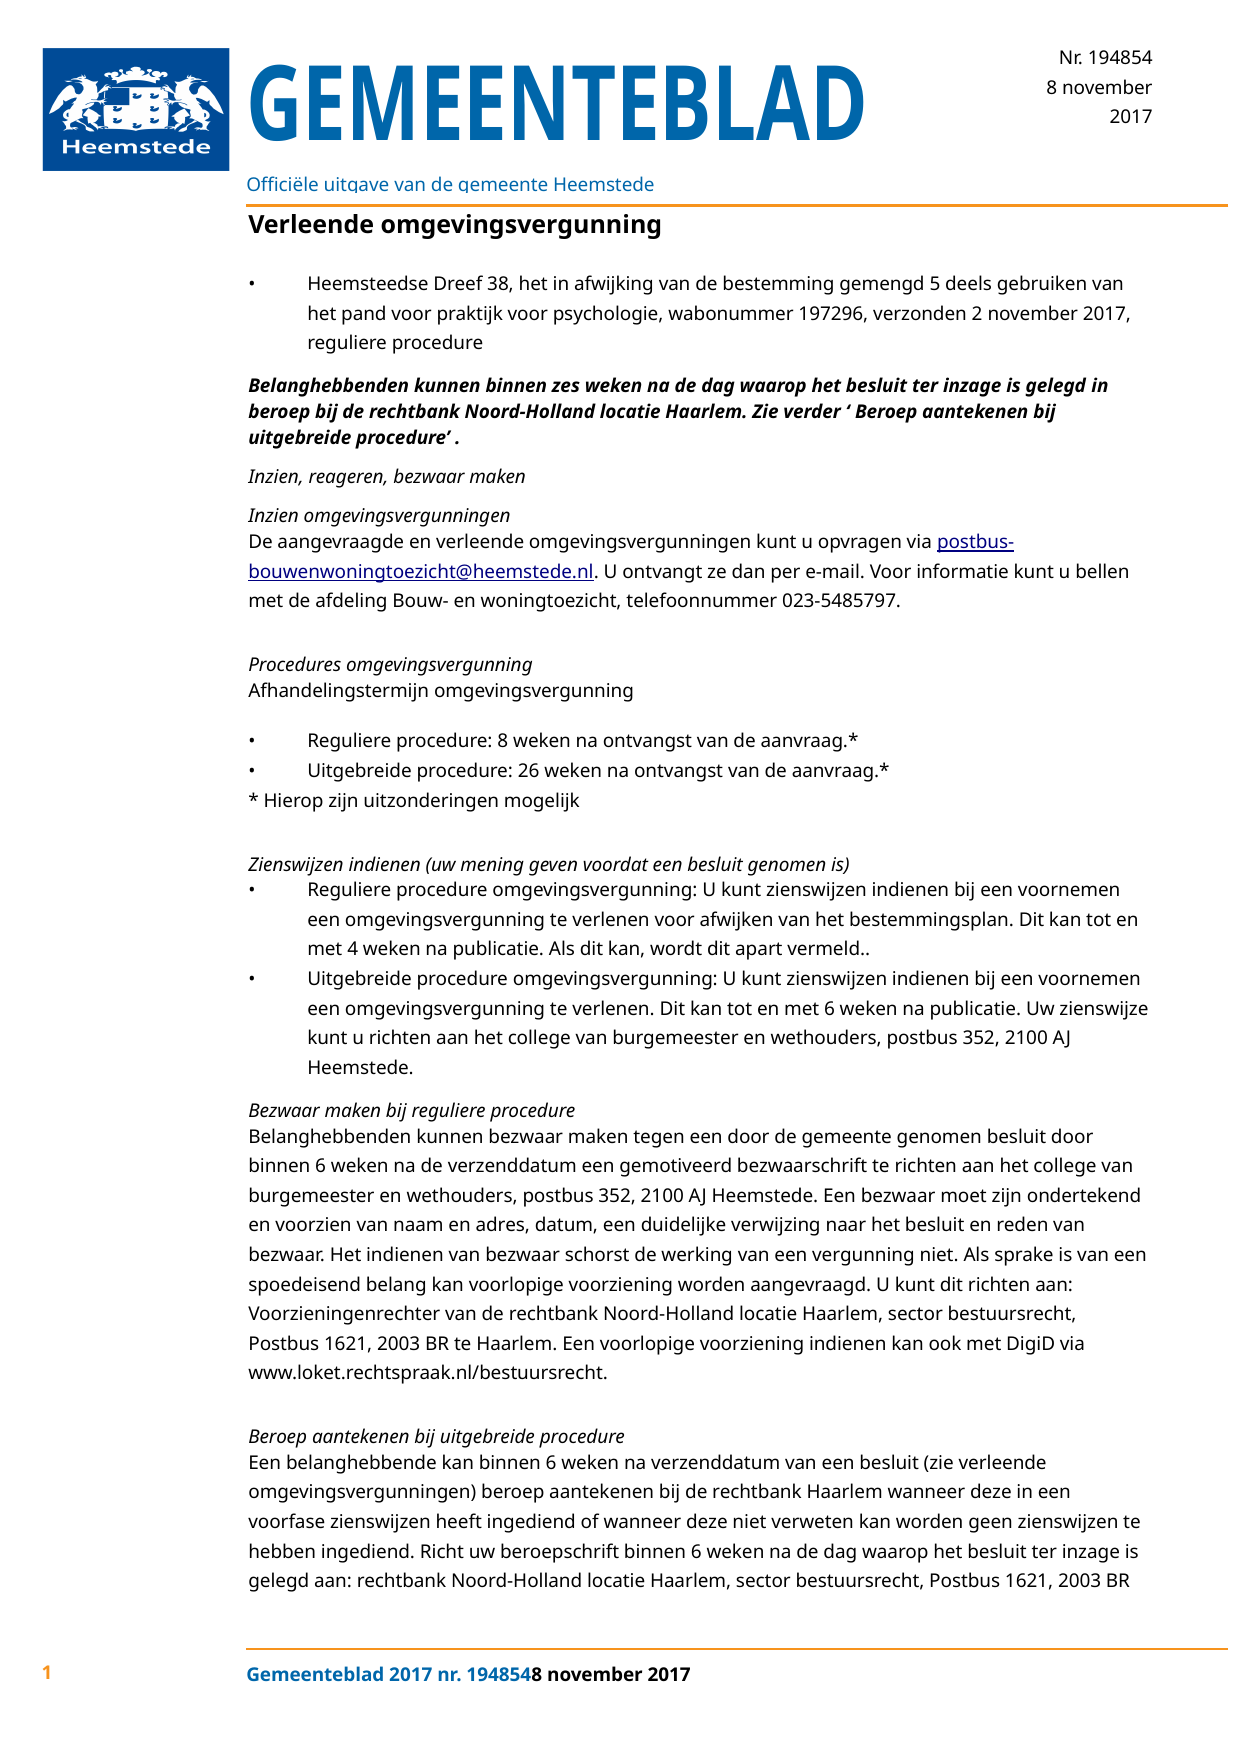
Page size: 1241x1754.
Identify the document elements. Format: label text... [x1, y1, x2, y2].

list Reguliere procedure omgevingsvergunning: U kunt zienswijzen indienen bij een voornemen een omgevingsvergunning te verlenen voor afwijken van het bestemmingsplan. Dit kan tot en met 4 weken na publicatie. Als dit kan, wordt dit apart vermeld.. [248, 876, 1152, 961]
text * Hierop zijn uitzonderingen mogelijk [248, 787, 1152, 812]
text Bezwaar maken bij reguliere procedure [248, 1097, 1152, 1123]
text Inzien omgevingsvergunningen [248, 503, 1152, 528]
text Een belanghebbende kan binnen 6 weken na verzenddatum van een besluit (zie verleende omgevingsvergunningen) beroep aantekenen bij de rechtbank Haarlem wanneer deze in een voorfase zienswijzen heeft ingediend of wanneer deze niet verweten kan worden geen zienswijzen te hebben ingediend. Richt uw beroepschrift binnen 6 weken na de dag waarop het besluit ter inzage is gelegd aan: rechtbank Noord-Holland locatie Haarlem, sector bestuursrecht, Postbus 1621, 2003 BR [248, 1449, 1152, 1593]
list Heemsteedse Dreef 38, het in afwijking van de bestemming gemengd 5 deels gebruiken van het pand voor praktijk voor psychologie, wabonummer 197296, verzonden 2 november 2017, reguliere procedure [248, 270, 1152, 355]
list Uitgebreide procedure: 26 weken na ontvangst van de aanvraag.* [248, 757, 1152, 783]
picture [41, 47, 231, 172]
list Uitgebreide procedure omgevingsvergunning: U kunt zienswijzen indienen bij een voornemen een omgevingsvergunning te verlenen. Dit kan tot en met 6 weken na publicatie. Uw zienswijze kunt u richten aan het college van burgemeester en wethouders, postbus 352, 2100 AJ Heemstede. [248, 965, 1152, 1080]
text Belanghebbenden kunnen binnen zes weken na de dag waarop het besluit ter inzage is gelegd in beroep bij de rechtbank Noord-Holland locatie Haarlem. Zie verder ‘ Beroep aantekenen bij uitgebreide procedure’ . [248, 373, 1152, 450]
text Inzien, reageren, bezwaar maken [248, 463, 1152, 489]
text Zienswijzen indienen (uw mening geven voordat een besluit genomen is) [248, 851, 1152, 876]
text Verleende omgevingsvergunning [248, 207, 1152, 241]
text De aangevraagde en verleende omgevingsvergunningen kunt u opvragen via postbus-bouwenwoningtoezicht@heemstede.nl. U ontvangt ze dan per e-mail. Voor informatie kunt u bellen met de afdeling Bouw- en woningtoezicht, telefoonnummer 023-5485797. [248, 528, 1152, 613]
text Belanghebbenden kunnen bezwaar maken tegen een door de gemeente genomen besluit door binnen 6 weken na de verzenddatum een gemotiveerd bezwaarschrift te richten aan het college van burgemeester en wethouders, postbus 352, 2100 AJ Heemstede. Een bezwaar moet zijn ondertekend en voorzien van naam en adres, datum, een duidelijke verwijzing naar het besluit en reden van bezwaar. Het indienen van bezwaar schorst de werking van een vergunning niet. Als sprake is van een spoedeisend belang kan voorlopige voorziening worden aangevraagd. U kunt dit richten aan: Voorzieningenrechter van de rechtbank Noord-Holland locatie Haarlem, sector bestuursrecht, Postbus 1621, 2003 BR te Haarlem. Een voorlopige voorziening indienen kan ook met DigiD via www.loket.rechtspraak.nl/bestuursrecht. [248, 1123, 1152, 1385]
text Beroep aantekenen bij uitgebreide procedure [248, 1423, 1152, 1449]
list Reguliere procedure: 8 weken na ontvangst van de aanvraag.* [248, 728, 1152, 753]
text Procedures omgevingsvergunning [248, 651, 1152, 677]
text Afhandelingstermijn omgevingsvergunning [248, 677, 1152, 703]
